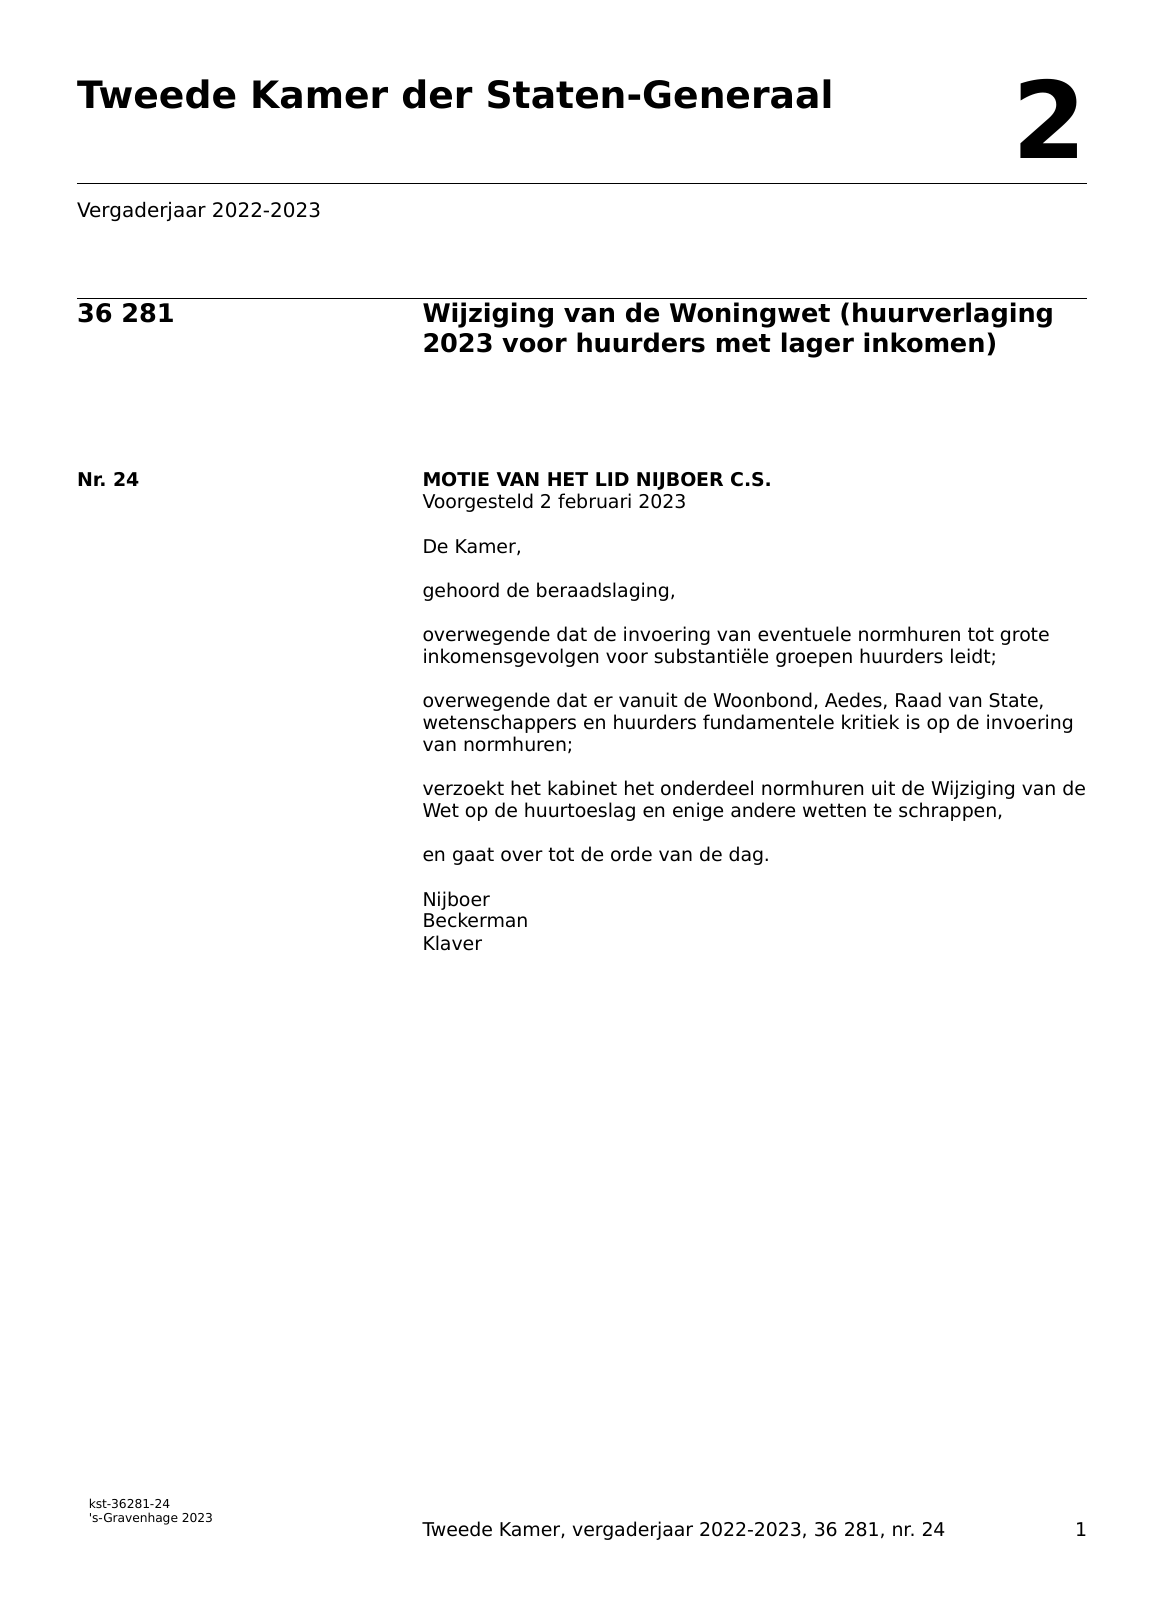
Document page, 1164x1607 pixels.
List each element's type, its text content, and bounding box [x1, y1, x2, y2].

table_header 2 [886, 59, 1087, 183]
subtitle 36 281 Wijziging van de Woningwet (huurverlaging 2023 voor huurders met lager inkomen) [77, 299, 1087, 358]
text De Kamer, [422, 536, 1087, 557]
text verzoekt het kabinet het onderdeel normhuren uit de Wijziging van de Wet op de huurtoeslag en enige andere wetten te schrappen, [422, 778, 1087, 822]
text Nijboer [422, 888, 1087, 910]
text Voorgesteld 2 februari 2023 [422, 491, 1087, 513]
text en gaat over tot de orde van de dag. [422, 844, 1087, 866]
text kst-36281-24 [88, 1497, 323, 1511]
text Beckerman [422, 910, 1087, 932]
text Klaver [422, 932, 1087, 954]
text gehoord de beraadslaging, [422, 580, 1087, 602]
text overwegende dat er vanuit de Woonbond, Aedes, Raad van State, wetenschappers en huurders fundamentele kritiek is op de invoering van normhuren; [422, 690, 1087, 756]
subtitle Nr. 24 MOTIE VAN HET LID NIJBOER C.S. [77, 469, 1087, 491]
table_cell Vergaderjaar 2022-2023 [77, 184, 1087, 298]
table_header Tweede Kamer der Staten-Generaal [77, 59, 886, 183]
text overwegende dat de invoering van eventuele normhuren tot grote inkomensgevolgen voor substantiële groepen huurders leidt; [422, 624, 1087, 668]
text 's-Gravenhage 2023 [88, 1511, 323, 1525]
